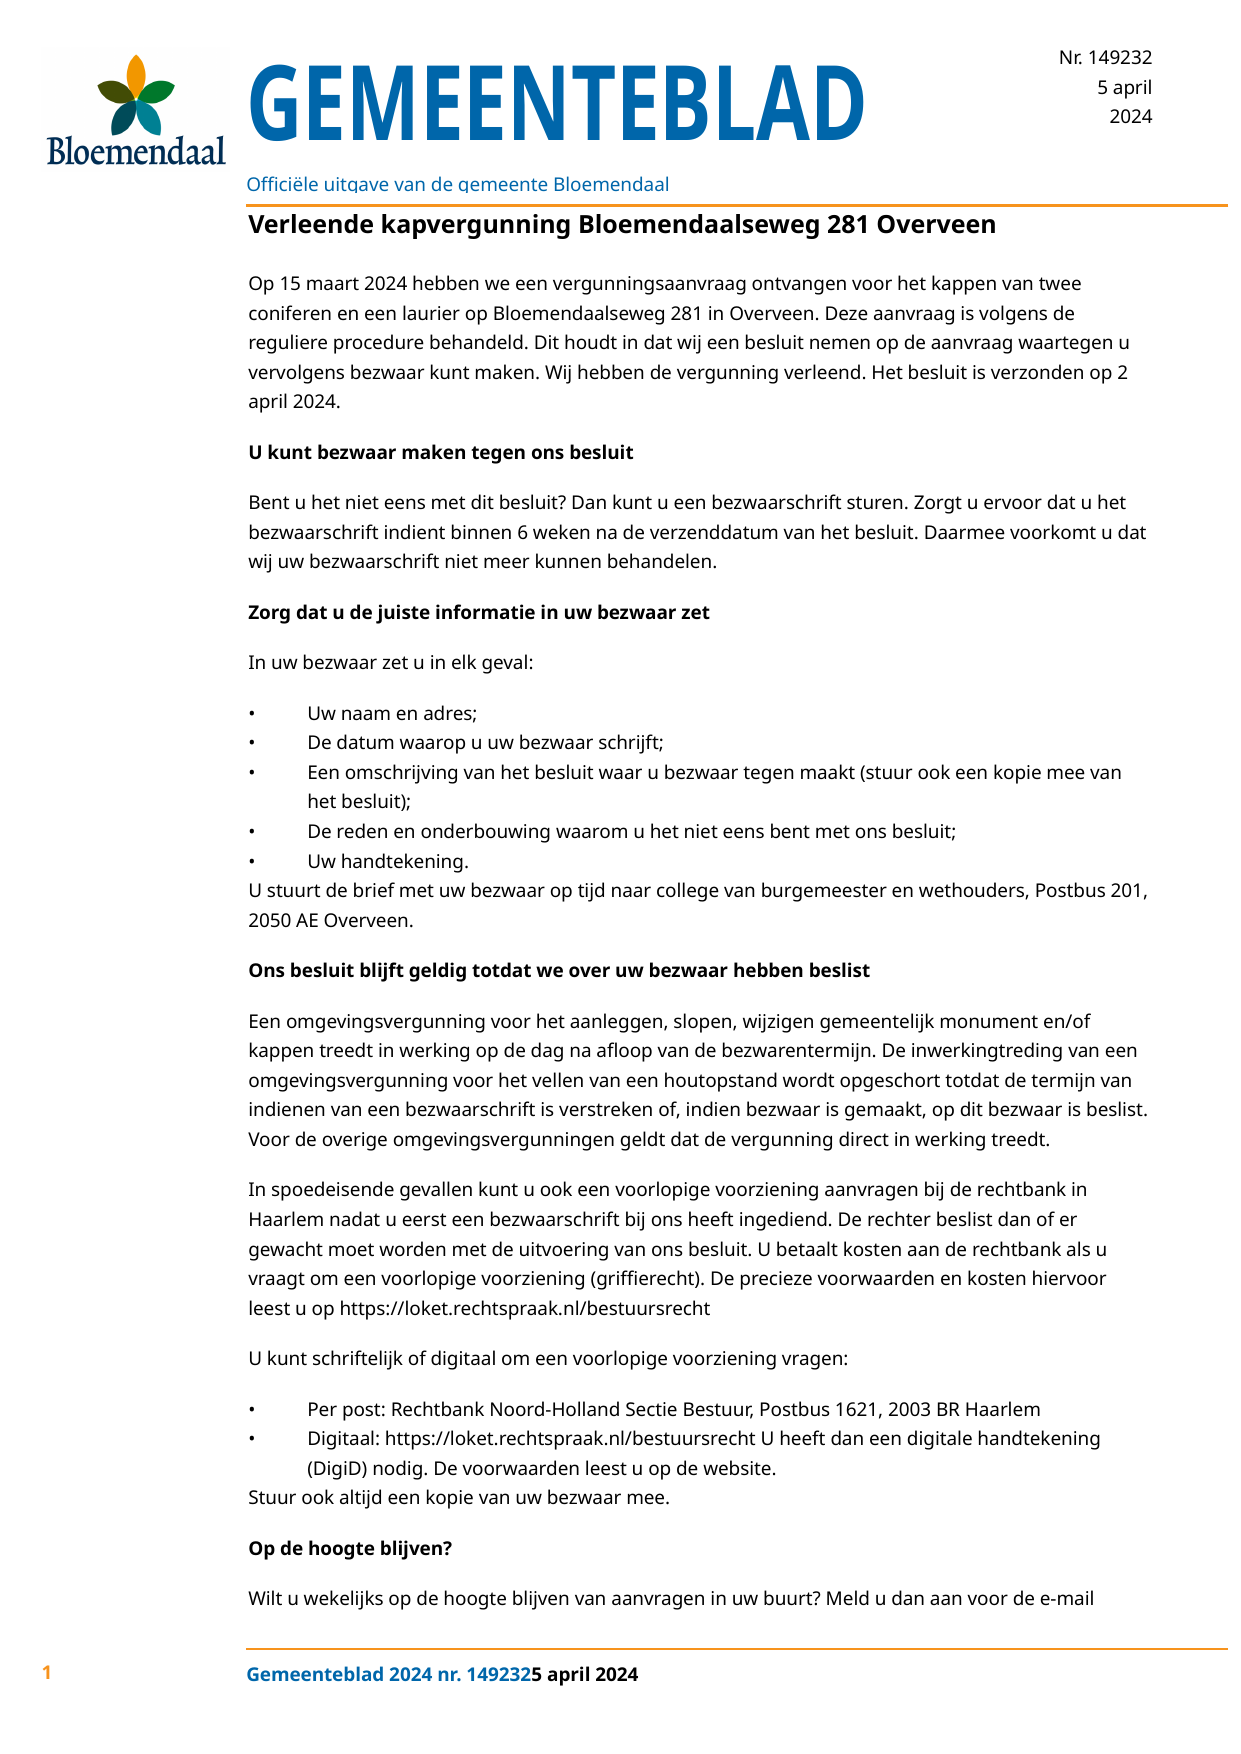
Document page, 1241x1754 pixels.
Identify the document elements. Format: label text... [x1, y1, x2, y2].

list Per post: Rechtbank Noord-Holland Sectie Bestuur, Postbus 1621, 2003 BR Haarlem [248, 1396, 1152, 1421]
text U kunt schriftelijk of digitaal om een voorlopige voorziening vragen: [248, 1345, 1152, 1371]
text Bent u het niet eens met dit besluit? Dan kunt u een bezwaarschrift sturen. Zorgt u ervoor dat u het bezwaarschrift indient binnen 6 weken na de verzenddatum van het besluit. Daarmee voorkomt u dat wij uw bezwaarschrift niet meer kunnen behandelen. [248, 489, 1152, 574]
list Uw handtekening. [248, 848, 1152, 873]
text Zorg dat u de juiste informatie in uw bezwaar zet [248, 599, 1152, 625]
text In uw bezwaar zet u in elk geval: [248, 649, 1152, 675]
text In spoedeisende gevallen kunt u ook een voorlopige voorziening aanvragen bij de rechtbank in Haarlem nadat u eerst een bezwaarschrift bij ons heeft ingediend. De rechter beslist dan of er gewacht moet worden met de uitvoering van ons besluit. U betaalt kosten aan de rechtbank als u vraagt om een voorlopige voorziening (griffierecht). De precieze voorwaarden en kosten hiervoor leest u op https://loket.rechtspraak.nl/bestuursrecht [248, 1177, 1152, 1321]
text Een omgevingsvergunning voor het aanleggen, slopen, wijzigen gemeentelijk monument en/of kappen treedt in werking op de dag na afloop van de bezwarentermijn. De inwerkingtreding van een omgevingsvergunning voor het vellen van een houtopstand wordt opgeschort totdat de termijn van indienen van een bezwaarschrift is verstreken of, indien bezwaar is gemaakt, op dit bezwaar is beslist. Voor de overige omgevingsvergunningen geldt dat de vergunning direct in werking treedt. [248, 1008, 1152, 1152]
picture [41, 47, 231, 172]
list Uw naam en adres; [248, 700, 1152, 726]
text Verleende kapvergunning Bloemendaalseweg 281 Overveen [248, 207, 1152, 241]
text U kunt bezwaar maken tegen ons besluit [248, 439, 1152, 465]
list Een omschrijving van het besluit waar u bezwaar tegen maakt (stuur ook een kopie mee van het besluit); [248, 759, 1152, 814]
text U stuurt de brief met uw bezwaar op tijd naar college van burgemeester en wethouders, Postbus 201, 2050 AE Overveen. [248, 877, 1152, 933]
list Digitaal: https://loket.rechtspraak.nl/bestuursrecht U heeft dan een digitale handtekening (DigiD) nodig. De voorwaarden leest u op de website. [248, 1425, 1152, 1481]
text Op 15 maart 2024 hebben we een vergunningsaanvraag ontvangen voor het kappen van twee coniferen en een laurier op Bloemendaalseweg 281 in Overveen. Deze aanvraag is volgens de reguliere procedure behandeld. Dit houdt in dat wij een besluit nemen op de aanvraag waartegen u vervolgens bezwaar kunt maken. Wij hebben de vergunning verleend. Het besluit is verzonden op 2 april 2024. [248, 270, 1152, 414]
text Stuur ook altijd een kopie van uw bezwaar mee. [248, 1484, 1152, 1510]
list De reden en onderbouwing waarom u het niet eens bent met ons besluit; [248, 818, 1152, 844]
text Wilt u wekelijks op de hoogte blijven van aanvragen in uw buurt? Meld u dan aan voor de e-mail [248, 1585, 1152, 1611]
list De datum waarop u uw bezwaar schrijft; [248, 729, 1152, 755]
text Ons besluit blijft geldig totdat we over uw bezwaar hebben beslist [248, 957, 1152, 983]
text Op de hoogte blijven? [248, 1535, 1152, 1561]
